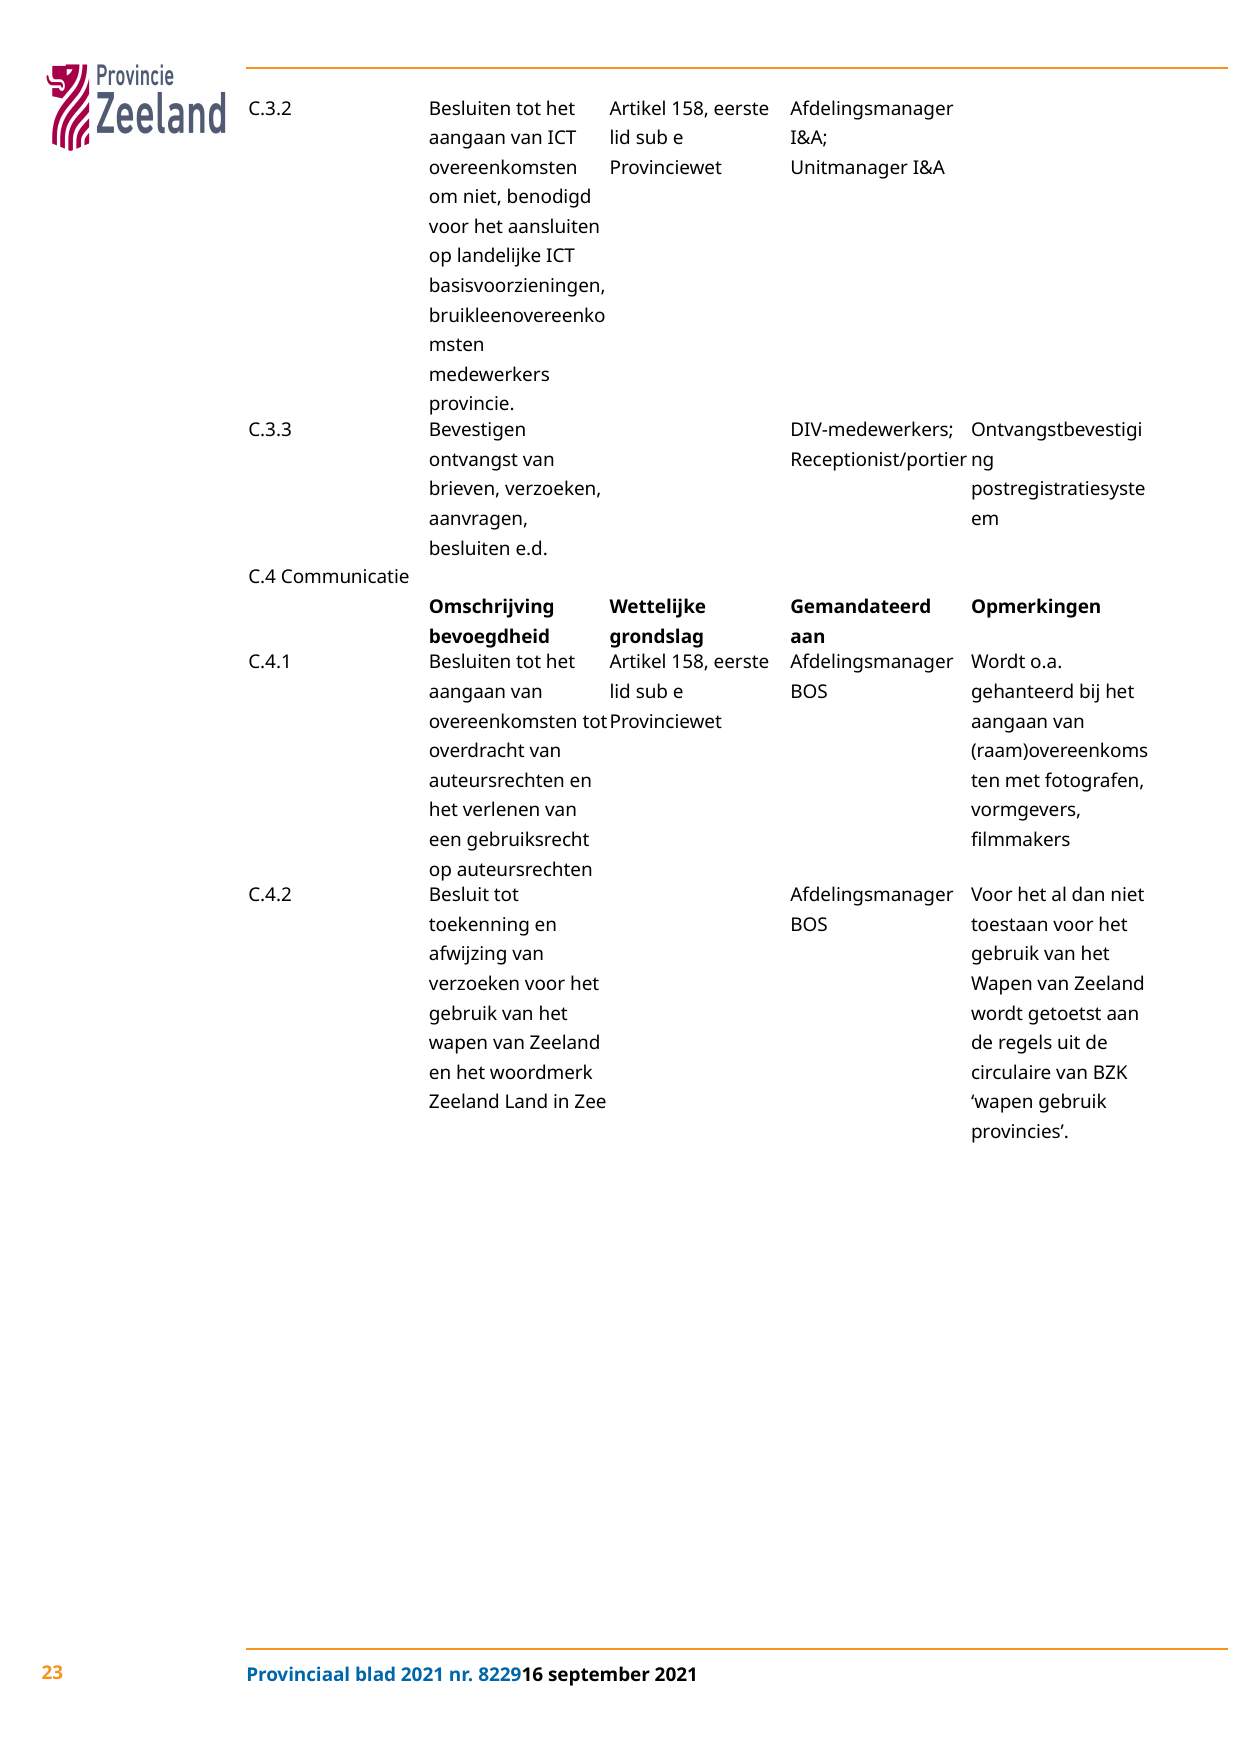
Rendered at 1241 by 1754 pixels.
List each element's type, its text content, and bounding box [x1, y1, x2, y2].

table_cell [609, 881, 790, 1144]
table_cell Afdelingsmanager BOS [790, 881, 971, 1144]
table_cell Besluiten tot het aangaan van overeenkomsten tot overdracht van auteursrechten en het verlenen van een gebruiksrecht op auteursrechten [429, 649, 609, 881]
table_cell Artikel 158, eerste lid sub e Provinciewet [609, 95, 790, 416]
table_cell Wordt o.a. gehanteerd bij het aangaan van (raam)overeenkomsten met fotografen, vormgevers, filmmakers [971, 649, 1152, 881]
text C.4 Communicatie [248, 564, 1152, 589]
table_cell Besluit tot toekenning en afwijzing van verzoeken voor het gebruik van het wapen van Zeeland en het woordmerk Zeeland Land in Zee [429, 881, 609, 1144]
table_cell C.4.2 [248, 881, 429, 1144]
table_cell DIV-medewerkers; Receptionist/portier [790, 416, 971, 560]
table_cell Artikel 158, eerste lid sub e Provinciewet [609, 649, 790, 881]
table_cell C.3.2 [248, 95, 429, 416]
table_header Gemandateerd aan [790, 593, 971, 649]
picture [41, 47, 231, 172]
table_cell C.4.1 [248, 649, 429, 881]
table_cell [609, 416, 790, 560]
table_cell Ontvangstbevestiging postregistratiesysteem [971, 416, 1152, 560]
table_cell [971, 95, 1152, 416]
table_cell Afdelingsmanager I&A; Unitmanager I&A [790, 95, 971, 416]
table_cell Besluiten tot het aangaan van ICT overeenkomsten om niet, benodigd voor het aansluiten op landelijke ICT basisvoorzieningen, bruikleenovereenkomsten medewerkers provincie. [429, 95, 609, 416]
table_cell C.3.3 [248, 416, 429, 560]
table_header Wettelijke grondslag [609, 593, 790, 649]
table_cell Bevestigen ontvangst van brieven, verzoeken, aanvragen, besluiten e.d. [429, 416, 609, 560]
table_cell Afdelingsmanager BOS [790, 649, 971, 881]
table_header Omschrijving bevoegdheid [429, 593, 609, 649]
table_header [248, 593, 429, 649]
table_cell Voor het al dan niet toestaan voor het gebruik van het Wapen van Zeeland wordt getoetst aan de regels uit de circulaire van BZK ‘wapen gebruik provincies’. [971, 881, 1152, 1144]
table_header Opmerkingen [971, 593, 1152, 649]
